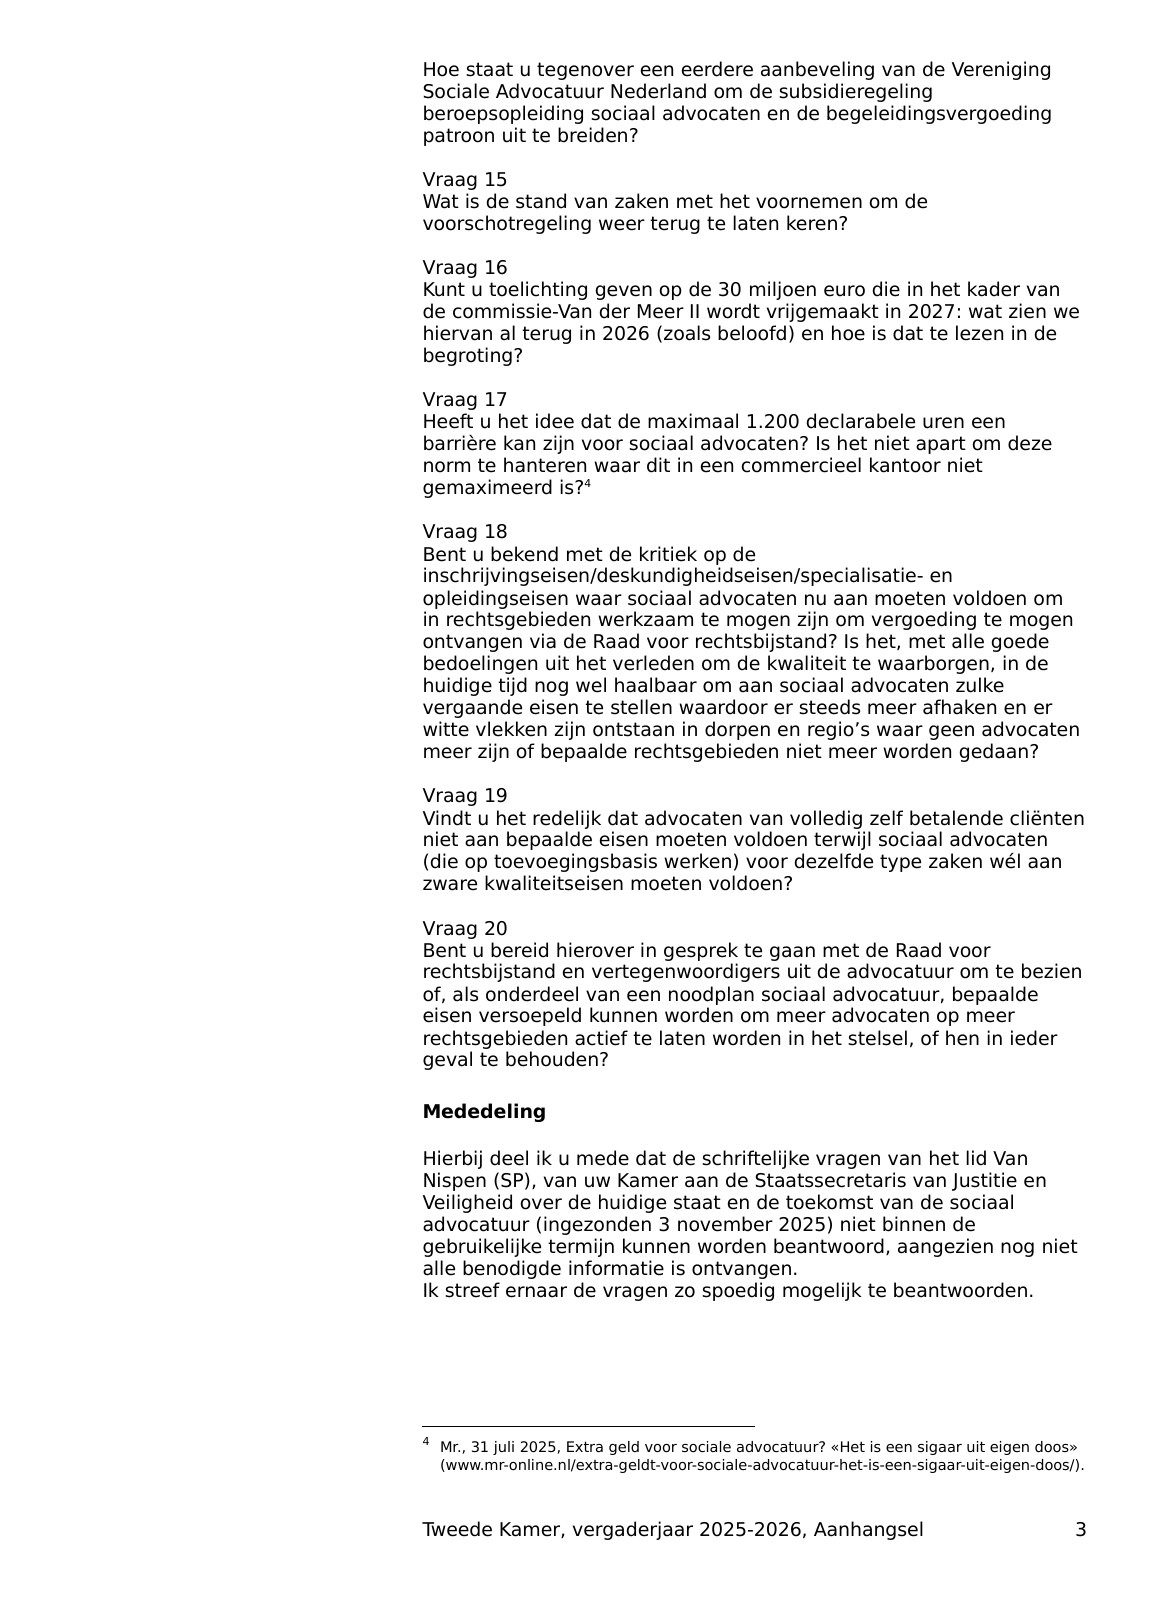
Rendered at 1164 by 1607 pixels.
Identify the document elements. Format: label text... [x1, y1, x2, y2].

subtitle Mededeling [422, 1101, 1087, 1123]
text Vraag 20 [422, 917, 1087, 939]
text Heeft u het idee dat de maximaal 1.200 declarabele uren een barrière kan zijn voor sociaal advocaten? Is het niet apart om deze norm te hanteren waar dit in een commercieel kantoor niet gemaximeerd is? [422, 411, 1087, 499]
text Vindt u het redelijk dat advocaten van volledig zelf betalende cliënten niet aan bepaalde eisen moeten voldoen terwijl sociaal advocaten (die op toevoegingsbasis werken) voor dezelfde type zaken wél aan zware kwaliteitseisen moeten voldoen? [422, 807, 1087, 895]
text Kunt u toelichting geven op de 30 miljoen euro die in het kader van de commissie-Van der Meer II wordt vrijgemaakt in 2027: wat zien we hiervan al terug in 2026 (zoals beloofd) en hoe is dat te lezen in de begroting? [422, 279, 1087, 367]
text Vraag 19 [422, 785, 1087, 807]
text Vraag 17 [422, 389, 1087, 411]
text Mr., 31 juli 2025, Extra geld voor sociale advocatuur? «Het is een sigaar uit eigen doos» (www.mr-online.nl/extra-geldt-voor-sociale-advocatuur-het-is-een-sigaar-uit-eigen-doos/). [422, 1435, 1087, 1474]
text Bent u bereid hierover in gesprek te gaan met de Raad voor rechtsbijstand en vertegenwoordigers uit de advocatuur om te bezien of, als onderdeel van een noodplan sociaal advocatuur, bepaalde eisen versoepeld kunnen worden om meer advocaten op meer rechtsgebieden actief te laten worden in het stelsel, of hen in ieder geval te behouden? [422, 939, 1087, 1071]
text Bent u bekend met de kritiek op de inschrijvingseisen/deskundigheidseisen/specialisatie- en opleidingseisen waar sociaal advocaten nu aan moeten voldoen om in rechtsgebieden werkzaam te mogen zijn om vergoeding te mogen ontvangen via de Raad voor rechtsbijstand? Is het, met alle goede bedoelingen uit het verleden om de kwaliteit te waarborgen, in de huidige tijd nog wel haalbaar om aan sociaal advocaten zulke vergaande eisen te stellen waardoor er steeds meer afhaken en er witte vlekken zijn ontstaan in dorpen en regio’s waar geen advocaten meer zijn of bepaalde rechtsgebieden niet meer worden gedaan? [422, 543, 1087, 763]
text Vraag 15 [422, 169, 1087, 191]
text Hierbij deel ik u mede dat de schriftelijke vragen van het lid Van Nispen (SP), van uw Kamer aan de Staatssecretaris van Justitie en Veiligheid over de huidige staat en de toekomst van de sociaal advocatuur (ingezonden 3 november 2025) niet binnen de gebruikelijke termijn kunnen worden beantwoord, aangezien nog niet alle benodigde informatie is ontvangen. [422, 1148, 1087, 1280]
text Vraag 18 [422, 521, 1087, 543]
text Hoe staat u tegenover een eerdere aanbeveling van de Vereniging Sociale Advocatuur Nederland om de subsidieregeling beroepsopleiding sociaal advocaten en de begeleidingsvergoeding patroon uit te breiden? [422, 59, 1087, 147]
text Ik streef ernaar de vragen zo spoedig mogelijk te beantwoorden. [422, 1280, 1087, 1302]
text Vraag 16 [422, 257, 1087, 279]
text Wat is de stand van zaken met het voornemen om de voorschotregeling weer terug te laten keren? [422, 191, 1087, 235]
